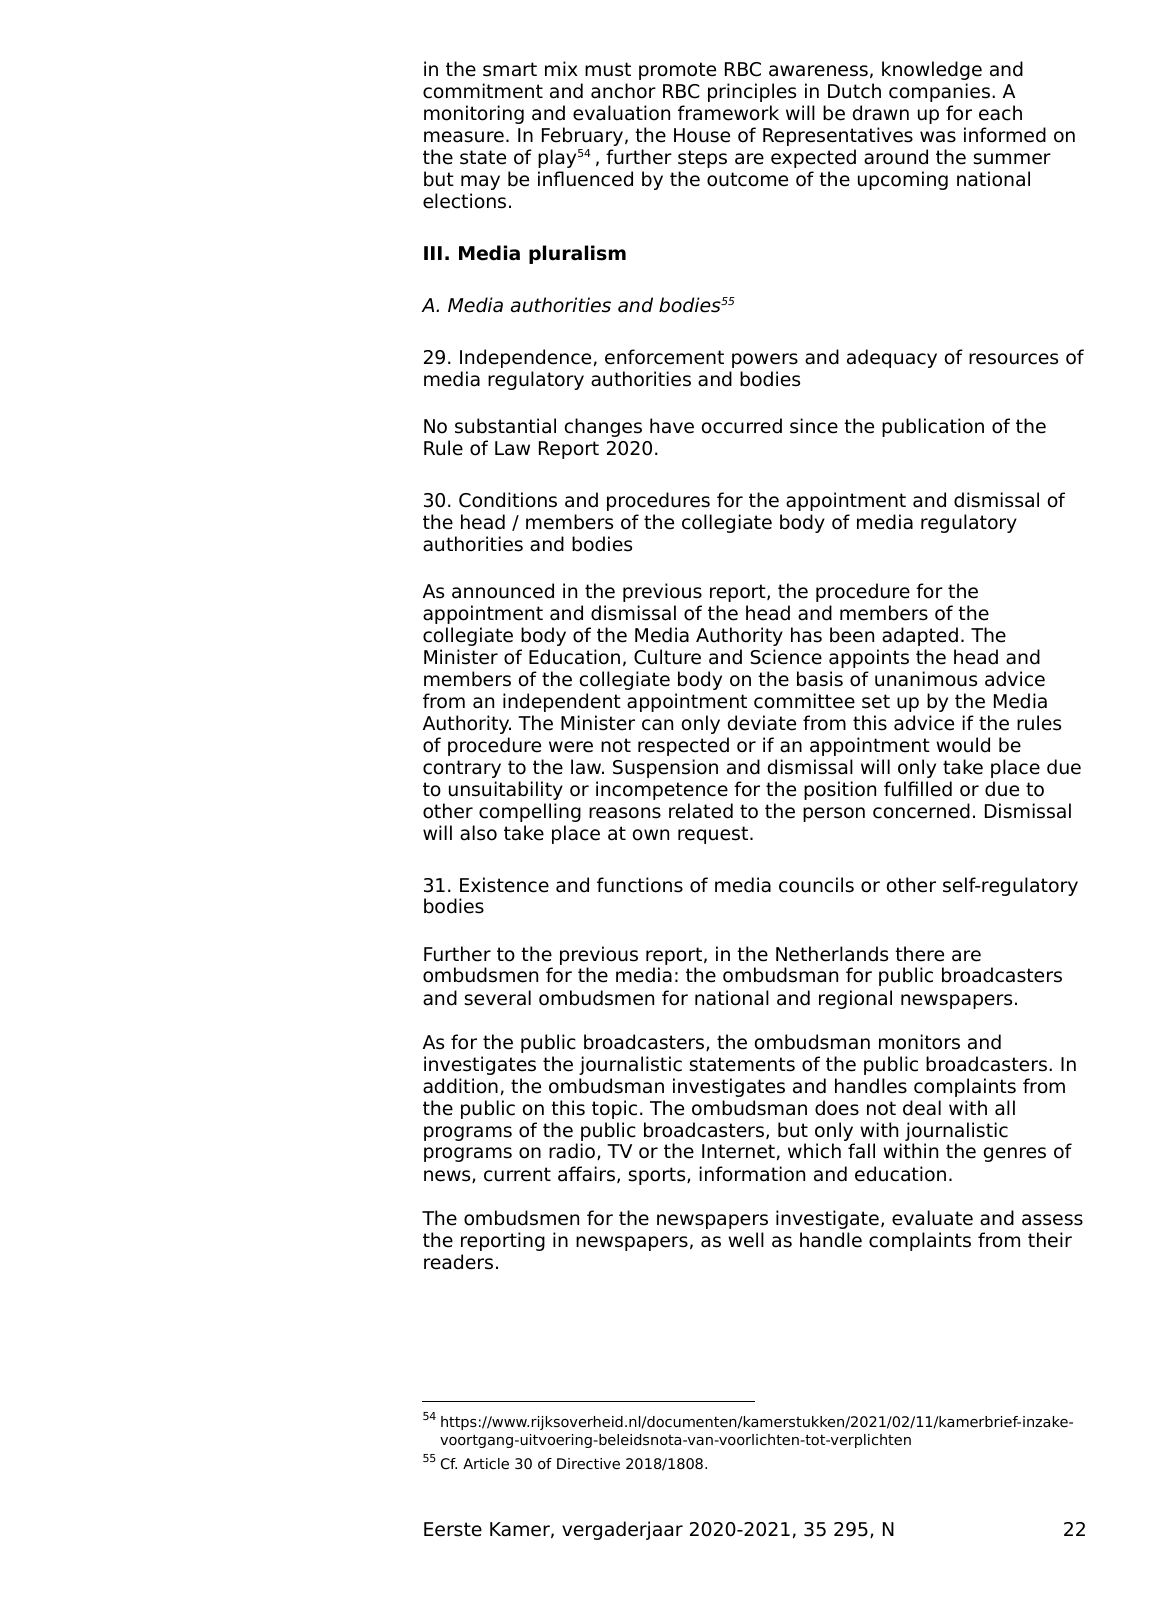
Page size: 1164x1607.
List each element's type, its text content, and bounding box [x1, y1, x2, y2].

text No substantial changes have occurred since the publication of the Rule of Law Report 2020. [422, 416, 1087, 460]
subtitle 29. Independence, enforcement powers and adequacy of resources of media regulatory authorities and bodies [422, 347, 1087, 391]
subtitle III. Media pluralism [422, 243, 1087, 265]
text As for the public broadcasters, the ombudsman monitors and investigates the journalistic statements of the public broadcasters. In addition, the ombudsman investigates and handles complaints from the public on this topic. The ombudsman does not deal with all programs of the public broadcasters, but only with journalistic programs on radio, TV or the Internet, which fall within the genres of news, current affairs, sports, information and education. [422, 1032, 1087, 1185]
text in the smart mix must promote RBC awareness, knowledge and commitment and anchor RBC principles in Dutch companies. A monitoring and evaluation framework will be drawn up for each measure. In February, the House of Representatives was informed on the state of play, further steps are expected around the summer but may be influenced by the outcome of the upcoming national elections. [422, 59, 1087, 213]
subtitle 30. Conditions and procedures for the appointment and dismissal of the head / members of the collegiate body of media regulatory authorities and bodies [422, 490, 1087, 556]
text Further to the previous report, in the Netherlands there are ombudsmen for the media: the ombudsman for public broadcasters and several ombudsmen for national and regional newspapers. [422, 943, 1087, 1009]
text As announced in the previous report, the procedure for the appointment and dismissal of the head and members of the collegiate body of the Media Authority has been adapted. The Minister of Education, Culture and Science appoints the head and members of the collegiate body on the basis of unanimous advice from an independent appointment committee set up by the Media Authority. The Minister can only deviate from this advice if the rules of procedure were not respected or if an appointment would be contrary to the law. Suspension and dismissal will only take place due to unsuitability or incompetence for the position fulfilled or due to other compelling reasons related to the person concerned. Dismissal will also take place at own request. [422, 581, 1087, 844]
subtitle 31. Existence and functions of media councils or other self-regulatory bodies [422, 874, 1087, 918]
text https://www.rijksoverheid.nl/documenten/kamerstukken/2021/02/11/kamerbrief-inzake-voortgang-uitvoering-beleidsnota-van-voorlichten-tot-verplichten [422, 1410, 1087, 1449]
subtitle A. Media authorities and bodies [422, 295, 1087, 317]
text The ombudsmen for the newspapers investigate, evaluate and assess the reporting in newspapers, as well as handle complaints from their readers. [422, 1208, 1087, 1273]
text Cf. Article 30 of Directive 2018/1808. [422, 1452, 1087, 1474]
